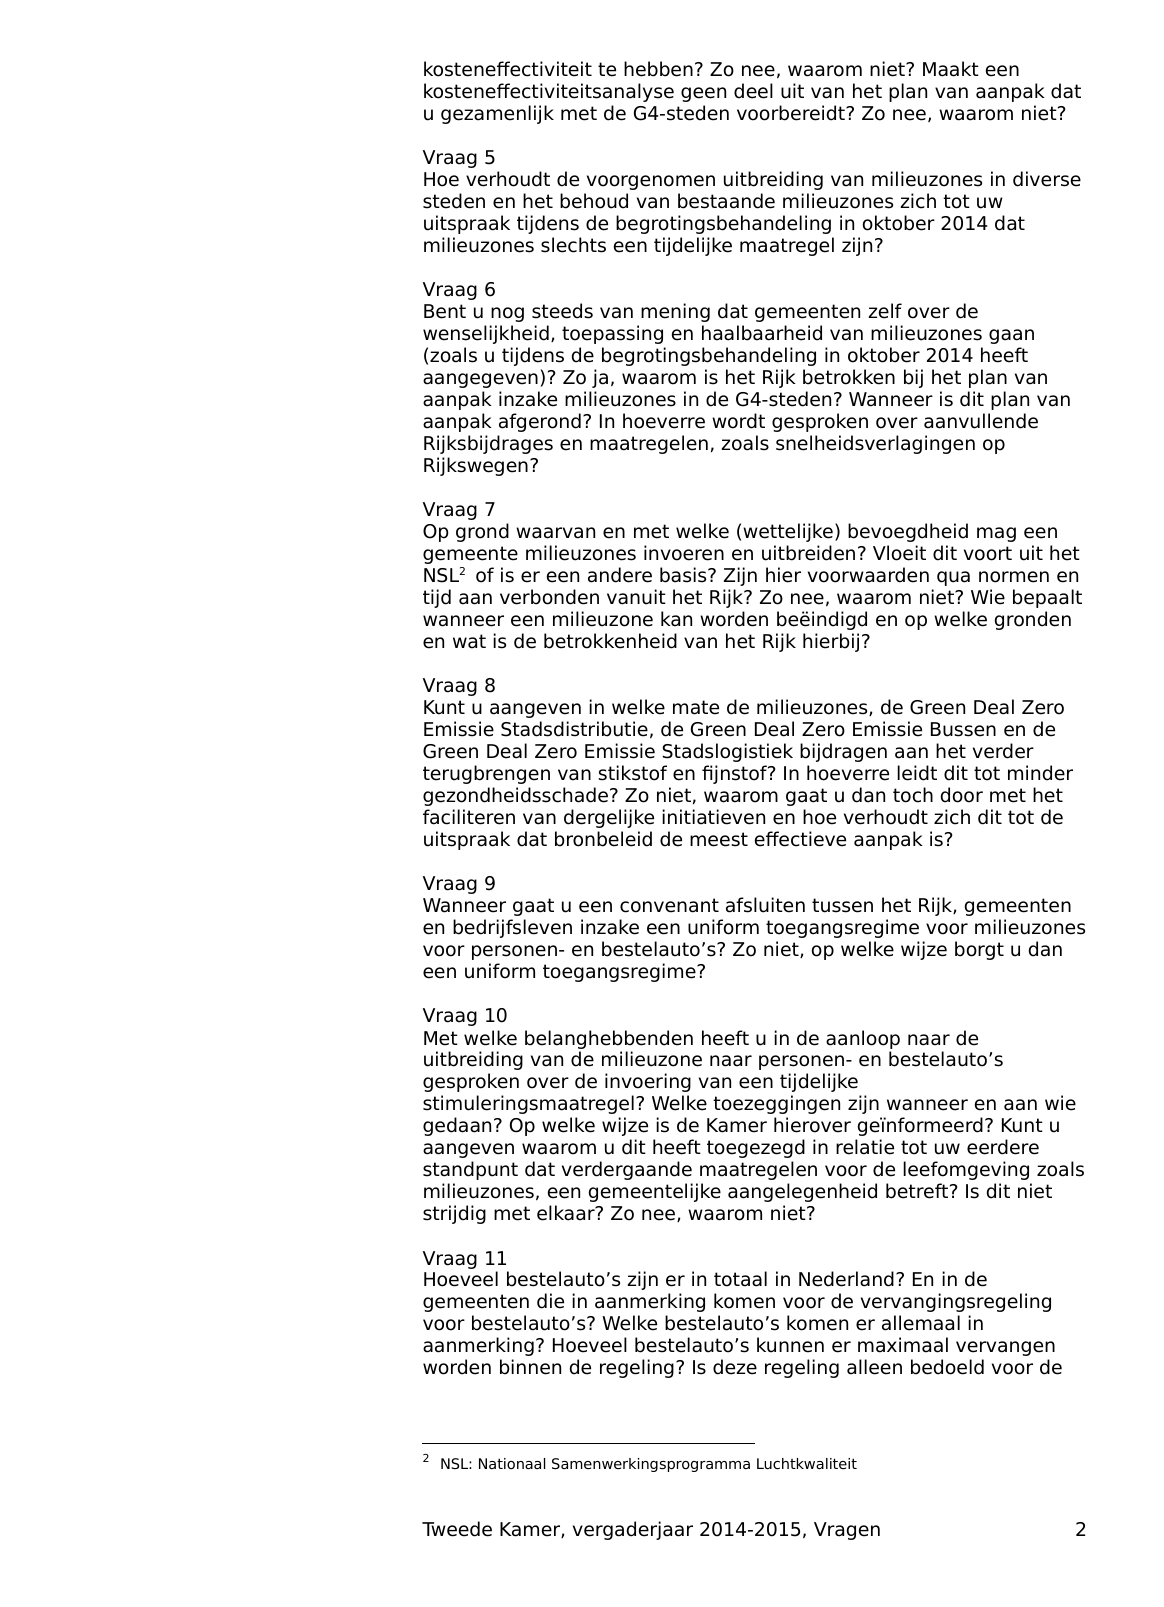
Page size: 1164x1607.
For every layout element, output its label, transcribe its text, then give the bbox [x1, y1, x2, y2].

text Kunt u aangeven in welke mate de milieuzones, de Green Deal Zero Emissie Stadsdistributie, de Green Deal Zero Emissie Bussen en de Green Deal Zero Emissie Stadslogistiek bijdragen aan het verder terugbrengen van stikstof en fijnstof? In hoeverre leidt dit tot minder gezondheidsschade? Zo niet, waarom gaat u dan toch door met het faciliteren van dergelijke initiatieven en hoe verhoudt zich dit tot de uitspraak dat bronbeleid de meest effectieve aanpak is? [422, 697, 1087, 851]
text Bent u nog steeds van mening dat gemeenten zelf over de wenselijkheid, toepassing en haalbaarheid van milieuzones gaan (zoals u tijdens de begrotingsbehandeling in oktober 2014 heeft aangegeven)? Zo ja, waarom is het Rijk betrokken bij het plan van aanpak inzake milieuzones in de G4-steden? Wanneer is dit plan van aanpak afgerond? In hoeverre wordt gesproken over aanvullende Rijksbijdrages en maatregelen, zoals snelheidsverlagingen op Rijkswegen? [422, 301, 1087, 477]
text Met welke belanghebbenden heeft u in de aanloop naar de uitbreiding van de milieuzone naar personen- en bestelauto’s gesproken over de invoering van een tijdelijke stimuleringsmaatregel? Welke toezeggingen zijn wanneer en aan wie gedaan? Op welke wijze is de Kamer hierover geïnformeerd? Kunt u aangeven waarom u dit heeft toegezegd in relatie tot uw eerdere standpunt dat verdergaande maatregelen voor de leefomgeving zoals milieuzones, een gemeentelijke aangelegenheid betreft? Is dit niet strijdig met elkaar? Zo nee, waarom niet? [422, 1027, 1087, 1225]
text NSL: Nationaal Samenwerkingsprogramma Luchtkwaliteit [422, 1452, 1087, 1474]
text Hoe verhoudt de voorgenomen uitbreiding van milieuzones in diverse steden en het behoud van bestaande milieuzones zich tot uw uitspraak tijdens de begrotingsbehandeling in oktober 2014 dat milieuzones slechts een tijdelijke maatregel zijn? [422, 169, 1087, 257]
text Vraag 9 [422, 873, 1087, 895]
text Vraag 7 [422, 499, 1087, 521]
text Hoeveel bestelauto’s zijn er in totaal in Nederland? En in de gemeenten die in aanmerking komen voor de vervangingsregeling voor bestelauto’s? Welke bestelauto’s komen er allemaal in aanmerking? Hoeveel bestelauto’s kunnen er maximaal vervangen worden binnen de regeling? Is deze regeling alleen bedoeld voor de [422, 1269, 1087, 1379]
text Vraag 6 [422, 279, 1087, 301]
text Vraag 10 [422, 1005, 1087, 1027]
text Vraag 5 [422, 147, 1087, 169]
text Vraag 8 [422, 675, 1087, 697]
text Wanneer gaat u een convenant afsluiten tussen het Rijk, gemeenten en bedrijfsleven inzake een uniform toegangsregime voor milieuzones voor personen- en bestelauto’s? Zo niet, op welke wijze borgt u dan een uniform toegangsregime? [422, 895, 1087, 983]
text Vraag 11 [422, 1247, 1087, 1269]
text kosteneffectiviteit te hebben? Zo nee, waarom niet? Maakt een kosteneffectiviteitsanalyse geen deel uit van het plan van aanpak dat u gezamenlijk met de G4-steden voorbereidt? Zo nee, waarom niet? [422, 59, 1087, 125]
text Op grond waarvan en met welke (wettelijke) bevoegdheid mag een gemeente milieuzones invoeren en uitbreiden? Vloeit dit voort uit het NSL of is er een andere basis? Zijn hier voorwaarden qua normen en tijd aan verbonden vanuit het Rijk? Zo nee, waarom niet? Wie bepaalt wanneer een milieuzone kan worden beëindigd en op welke gronden en wat is de betrokkenheid van het Rijk hierbij? [422, 521, 1087, 653]
